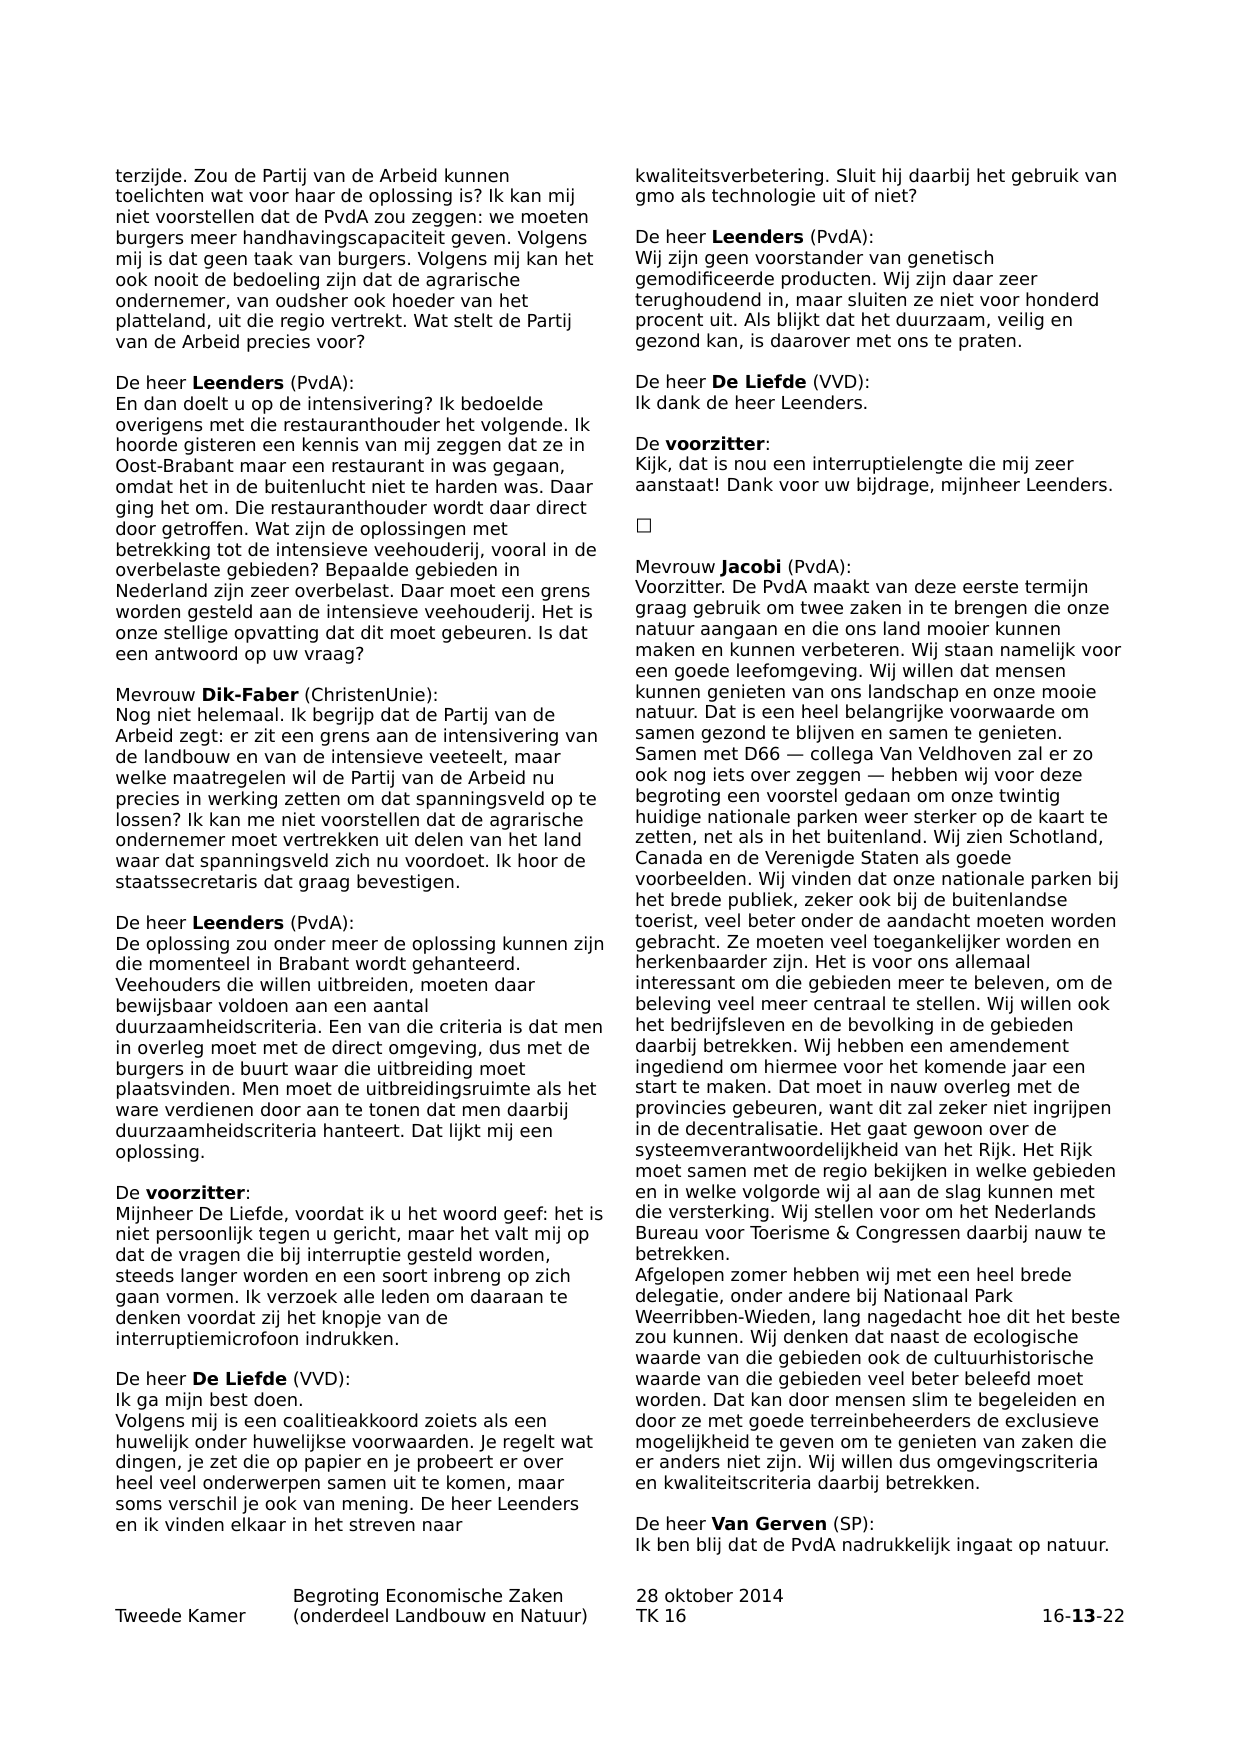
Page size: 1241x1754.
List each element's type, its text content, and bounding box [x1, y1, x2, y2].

text De heer Leenders (PvdA): [115, 373, 605, 393]
text Wij zijn geen voorstander van genetisch gemodificeerde producten. Wij zijn daar zeer terughoudend in, maar sluiten ze niet voor honderd procent uit. Als blijkt dat het duurzaam, veilig en gezond kan, is daarover met ons te praten. [635, 248, 1125, 352]
text De voorzitter: [115, 1182, 605, 1203]
text Mevrouw Dik-Faber (ChristenUnie): [115, 684, 605, 705]
text Afgelopen zomer hebben wij met een heel brede delegatie, onder andere bij Nationaal Park Weerribben-Wieden, lang nagedacht hoe dit het beste zou kunnen. Wij denken dat naast de ecologische waarde van die gebieden ook de cultuurhistorische waarde van die gebieden veel beter beleefd moet worden. Dat kan door mensen slim te begeleiden en door ze met goede terreinbeheerders de exclusieve mogelijkheid te geven om te genieten van zaken die er anders niet zijn. Wij willen dus omgevingscriteria en kwaliteitscriteria daarbij betrekken. [635, 1265, 1125, 1494]
text Ik ga mijn best doen. [115, 1390, 605, 1411]
text De heer De Liefde (VVD): [115, 1369, 605, 1390]
text Kijk, dat is nou een interruptielengte die mij zeer aanstaat! Dank voor uw bijdrage, mijnheer Leenders. [635, 454, 1125, 496]
text En dan doelt u op de intensivering? Ik bedoelde overigens met die restauranthouder het volgende. Ik hoorde gisteren een kennis van mij zeggen dat ze in Oost-Brabant maar een restaurant in was gegaan, omdat het in de buitenlucht niet te harden was. Daar ging het om. Die restauranthouder wordt daar direct door getroffen. Wat zijn de oplossingen met betrekking tot de intensieve veehouderij, vooral in de overbelaste gebieden? Bepaalde gebieden in Nederland zijn zeer overbelast. Daar moet een grens worden gesteld aan de intensieve veehouderij. Het is onze stellige opvatting dat dit moet gebeuren. Is dat een antwoord op uw vraag? [115, 393, 605, 664]
text Ik dank de heer Leenders. [635, 393, 1125, 413]
text Ik ben blij dat de PvdA nadrukkelijk ingaat op natuur. [635, 1535, 1125, 1556]
text Mevrouw Jacobi (PvdA): [635, 557, 1125, 577]
text De voorzitter: [635, 433, 1125, 454]
text De heer De Liefde (VVD): [635, 372, 1125, 393]
text Samen met D66 — collega Van Veldhoven zal er zo ook nog iets over zeggen — hebben wij voor deze begroting een voorstel gedaan om onze twintig huidige nationale parken weer sterker op de kaart te zetten, net als in het buitenland. Wij zien Schotland, Canada en de Verenigde Staten als goede voorbeelden. Wij vinden dat onze nationale parken bij het brede publiek, zeker ook bij de buitenlandse toerist, veel beter onder de aandacht moeten worden gebracht. Ze moeten veel toegankelijker worden en herkenbaarder zijn. Het is voor ons allemaal interessant om die gebieden meer te beleven, om de beleving veel meer centraal te stellen. Wij willen ook het bedrijfsleven en de bevolking in de gebieden daarbij betrekken. Wij hebben een amendement ingediend om hiermee voor het komende jaar een start te maken. Dat moet in nauw overleg met de provincies gebeuren, want dit zal zeker niet ingrijpen in de decentralisatie. Het gaat gewoon over de systeemverantwoordelijkheid van het Rijk. Het Rijk moet samen met de regio bekijken in welke gebieden en in welke volgorde wij al aan de slag kunnen met die versterking. Wij stellen voor om het Nederlands Bureau voor Toerisme & Congressen daarbij nauw te betrekken. [635, 744, 1125, 1265]
text Volgens mij is een coalitieakkoord zoiets als een huwelijk onder huwelijkse voorwaarden. Je regelt wat dingen, je zet die op papier en je probeert er over heel veel onderwerpen samen uit te komen, maar soms verschil je ook van mening. De heer Leenders en ik vinden elkaar in het streven naar [115, 1411, 605, 1536]
text Mijnheer De Liefde, voordat ik u het woord geef: het is niet persoonlijk tegen u gericht, maar het valt mij op dat de vragen die bij interruptie gesteld worden, steeds langer worden en een soort inbreng op zich gaan vormen. Ik verzoek alle leden om daaraan te denken voordat zij het knopje van de interruptiemicrofoon indrukken. [115, 1203, 605, 1349]
text De heer Leenders (PvdA): [115, 913, 605, 933]
text kwaliteitsverbetering. Sluit hij daarbij het gebruik van gmo als technologie uit of niet? [635, 165, 1125, 207]
text De heer Van Gerven (SP): [635, 1514, 1125, 1535]
text De heer Leenders (PvdA): [635, 227, 1125, 248]
text De oplossing zou onder meer de oplossing kunnen zijn die momenteel in Brabant wordt gehanteerd. Veehouders die willen uitbreiden, moeten daar bewijsbaar voldoen aan een aantal duurzaamheidscriteria. Een van die criteria is dat men in overleg moet met de direct omgeving, dus met de burgers in de buurt waar die uitbreiding moet plaatsvinden. Men moet de uitbreidingsruimte als het ware verdienen door aan te tonen dat men daarbij duurzaamheidscriteria hanteert. Dat lijkt mij een oplossing. [115, 933, 605, 1162]
text ⬜ [635, 516, 1125, 537]
text Nog niet helemaal. Ik begrijp dat de Partij van de Arbeid zegt: er zit een grens aan de intensivering van de landbouw en van de intensieve veeteelt, maar welke maatregelen wil de Partij van de Arbeid nu precies in werking zetten om dat spanningsveld op te lossen? Ik kan me niet voorstellen dat de agrarische ondernemer moet vertrekken uit delen van het land waar dat spanningsveld zich nu voordoet. Ik hoor de staatssecretaris dat graag bevestigen. [115, 705, 605, 893]
text terzijde. Zou de Partij van de Arbeid kunnen toelichten wat voor haar de oplossing is? Ik kan mij niet voorstellen dat de PvdA zou zeggen: we moeten burgers meer handhavingscapaciteit geven. Volgens mij is dat geen taak van burgers. Volgens mij kan het ook nooit de bedoeling zijn dat de agrarische ondernemer, van oudsher ook hoeder van het platteland, uit die regio vertrekt. Wat stelt de Partij van de Arbeid precies voor? [115, 165, 605, 353]
text Voorzitter. De PvdA maakt van deze eerste termijn graag gebruik om twee zaken in te brengen die onze natuur aangaan en die ons land mooier kunnen maken en kunnen verbeteren. Wij staan namelijk voor een goede leefomgeving. Wij willen dat mensen kunnen genieten van ons landschap en onze mooie natuur. Dat is een heel belangrijke voorwaarde om samen gezond te blijven en samen te genieten. [635, 577, 1125, 744]
